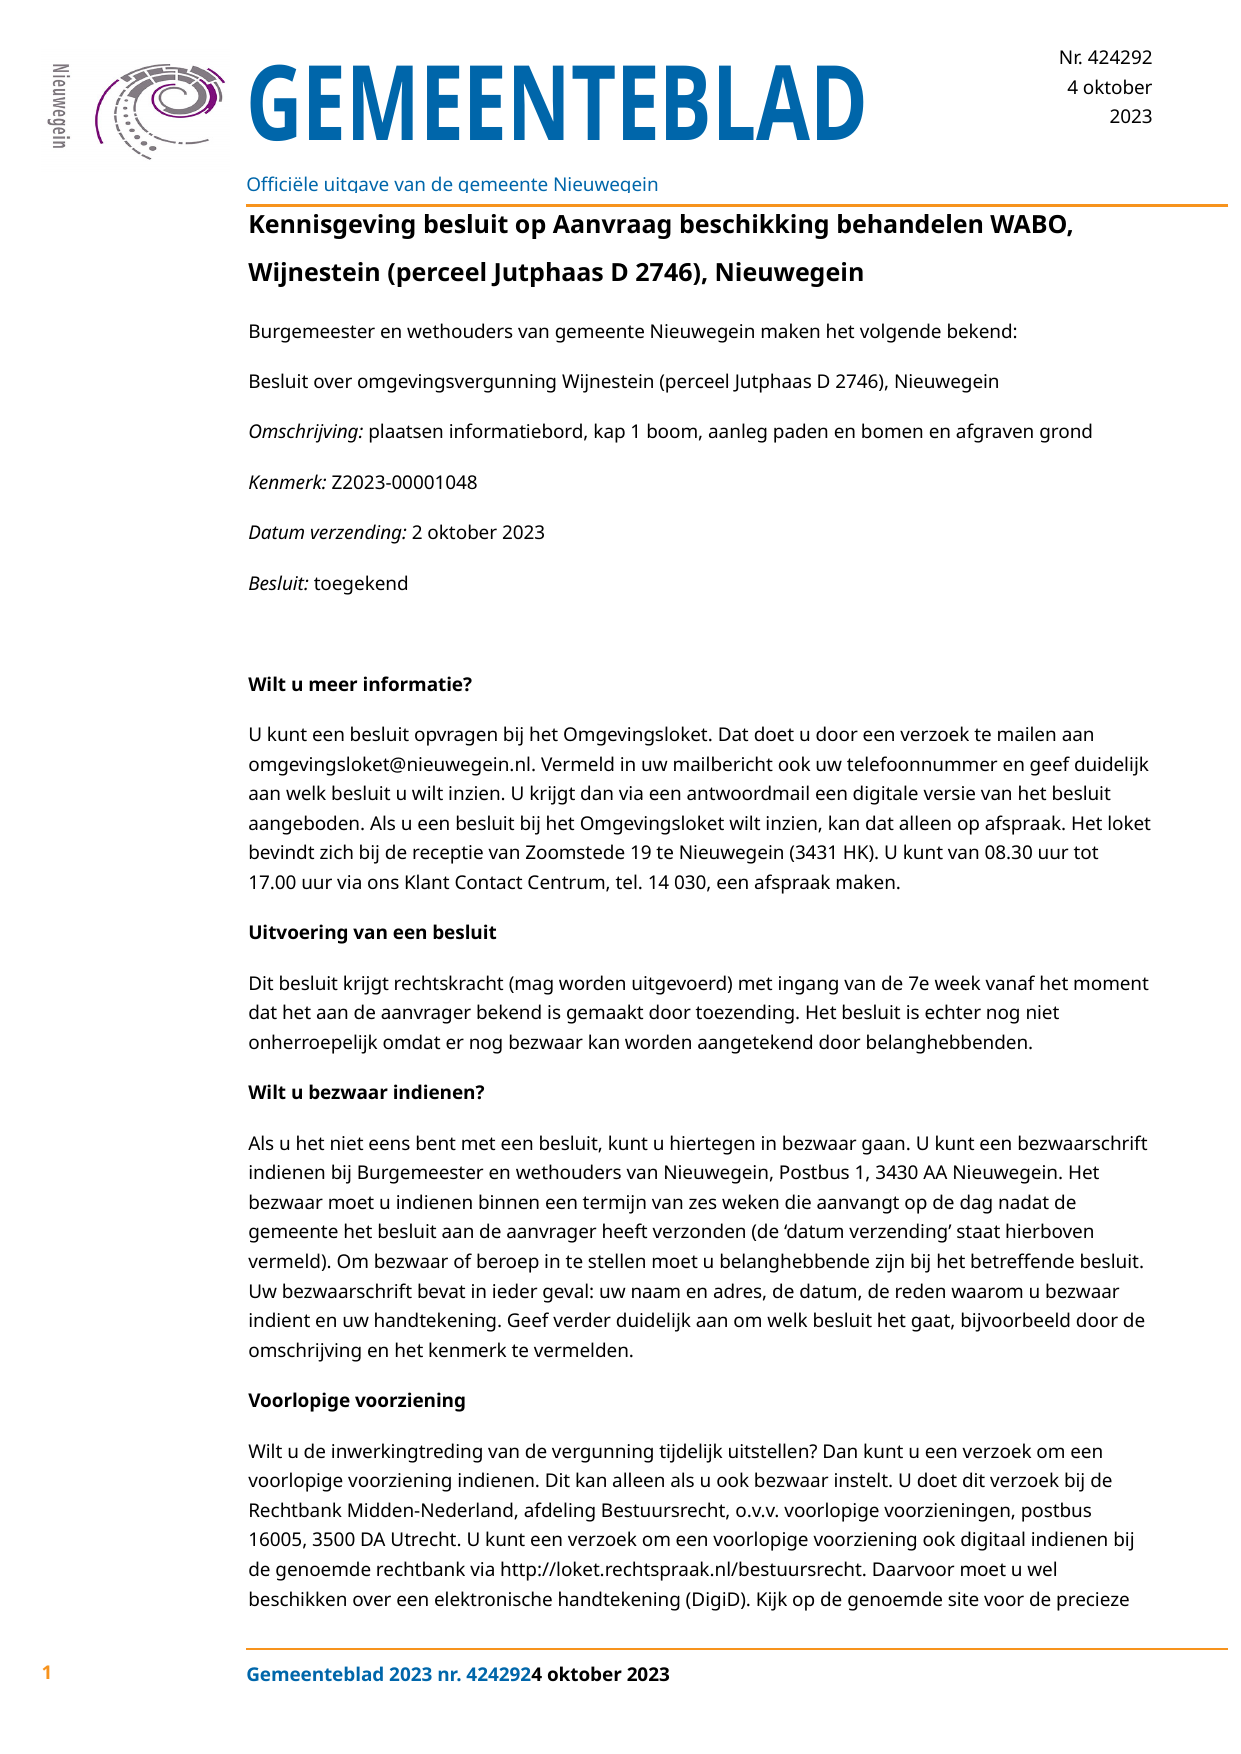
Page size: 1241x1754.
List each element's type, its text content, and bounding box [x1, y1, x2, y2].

text Kennisgeving besluit op Aanvraag beschikking behandelen WABO, Wijnestein (perceel Jutphaas D 2746), Nieuwegein [248, 207, 1152, 288]
text Als u het niet eens bent met een besluit, kunt u hiertegen in bezwaar gaan. U kunt een bezwaarschrift indienen bij Burgemeester en wethouders van Nieuwegein, Postbus 1, 3430 AA Nieuwegein. Het bezwaar moet u indienen binnen een termijn van zes weken die aanvangt op de dag nadat de gemeente het besluit aan de aanvrager heeft verzonden (de ‘datum verzending’ staat hierboven vermeld). Om bezwaar of beroep in te stellen moet u belanghebbende zijn bij het betreffende besluit. Uw bezwaarschrift bevat in ieder geval: uw naam en adres, de datum, de reden waarom u bezwaar indient en uw handtekening. Geef verder duidelijk aan om welk besluit het gaat, bijvoorbeeld door de omschrijving en het kenmerk te vermelden. [248, 1130, 1152, 1363]
text Burgemeester en wethouders van gemeente Nieuwegein maken het volgende bekend: [248, 318, 1152, 344]
text Omschrijving: plaatsen informatiebord, kap 1 boom, aanleg paden en bomen en afgraven grond [248, 419, 1152, 444]
text Kenmerk: Z2023-00001048 [248, 469, 1152, 495]
text Wilt u de inwerkingtreding van de vergunning tijdelijk uitstellen? Dan kunt u een verzoek om een voorlopige voorziening indienen. Dit kan alleen als u ook bezwaar instelt. U doet dit verzoek bij de Rechtbank Midden-Nederland, afdeling Bestuursrecht, o.v.v. voorlopige voorzieningen, postbus 16005, 3500 DA Utrecht. U kunt een verzoek om een voorlopige voorziening ook digitaal indienen bij de genoemde rechtbank via http://loket.rechtspraak.nl/bestuursrecht. Daarvoor moet u wel beschikken over een elektronische handtekening (DigiD). Kijk op de genoemde site voor de precieze [248, 1438, 1152, 1612]
text Datum verzending: 2 oktober 2023 [248, 519, 1152, 545]
text Voorlopige voorziening [248, 1387, 1152, 1413]
text Besluit: toegekend [248, 570, 1152, 596]
text U kunt een besluit opvragen bij het Omgevingsloket. Dat doet u door een verzoek te mailen aan omgevingsloket@nieuwegein.nl. Vermeld in uw mailbericht ook uw telefoonnummer en geef duidelijk aan welk besluit u wilt inzien. U krijgt dan via een antwoordmail een digitale versie van het besluit aangeboden. Als u een besluit bij het Omgevingsloket wilt inzien, kan dat alleen op afspraak. Het loket bevindt zich bij de receptie van Zoomstede 19 te Nieuwegein (3431 HK). U kunt van 08.30 uur tot 17.00 uur via ons Klant Contact Centrum, tel. 14 030, een afspraak maken. [248, 721, 1152, 895]
text Besluit over omgevingsvergunning Wijnestein (perceel Jutphaas D 2746), Nieuwegein [248, 368, 1152, 394]
text Wilt u bezwaar indienen? [248, 1079, 1152, 1105]
text Uitvoering van een besluit [248, 919, 1152, 945]
text Wilt u meer informatie? [248, 671, 1152, 697]
picture [41, 47, 231, 172]
text Dit besluit krijgt rechtskracht (mag worden uitgevoerd) met ingang van de 7e week vanaf het moment dat het aan de aanvrager bekend is gemaakt door toezending. Het besluit is echter nog niet onherroepelijk omdat er nog bezwaar kan worden aangetekend door belanghebbenden. [248, 970, 1152, 1055]
